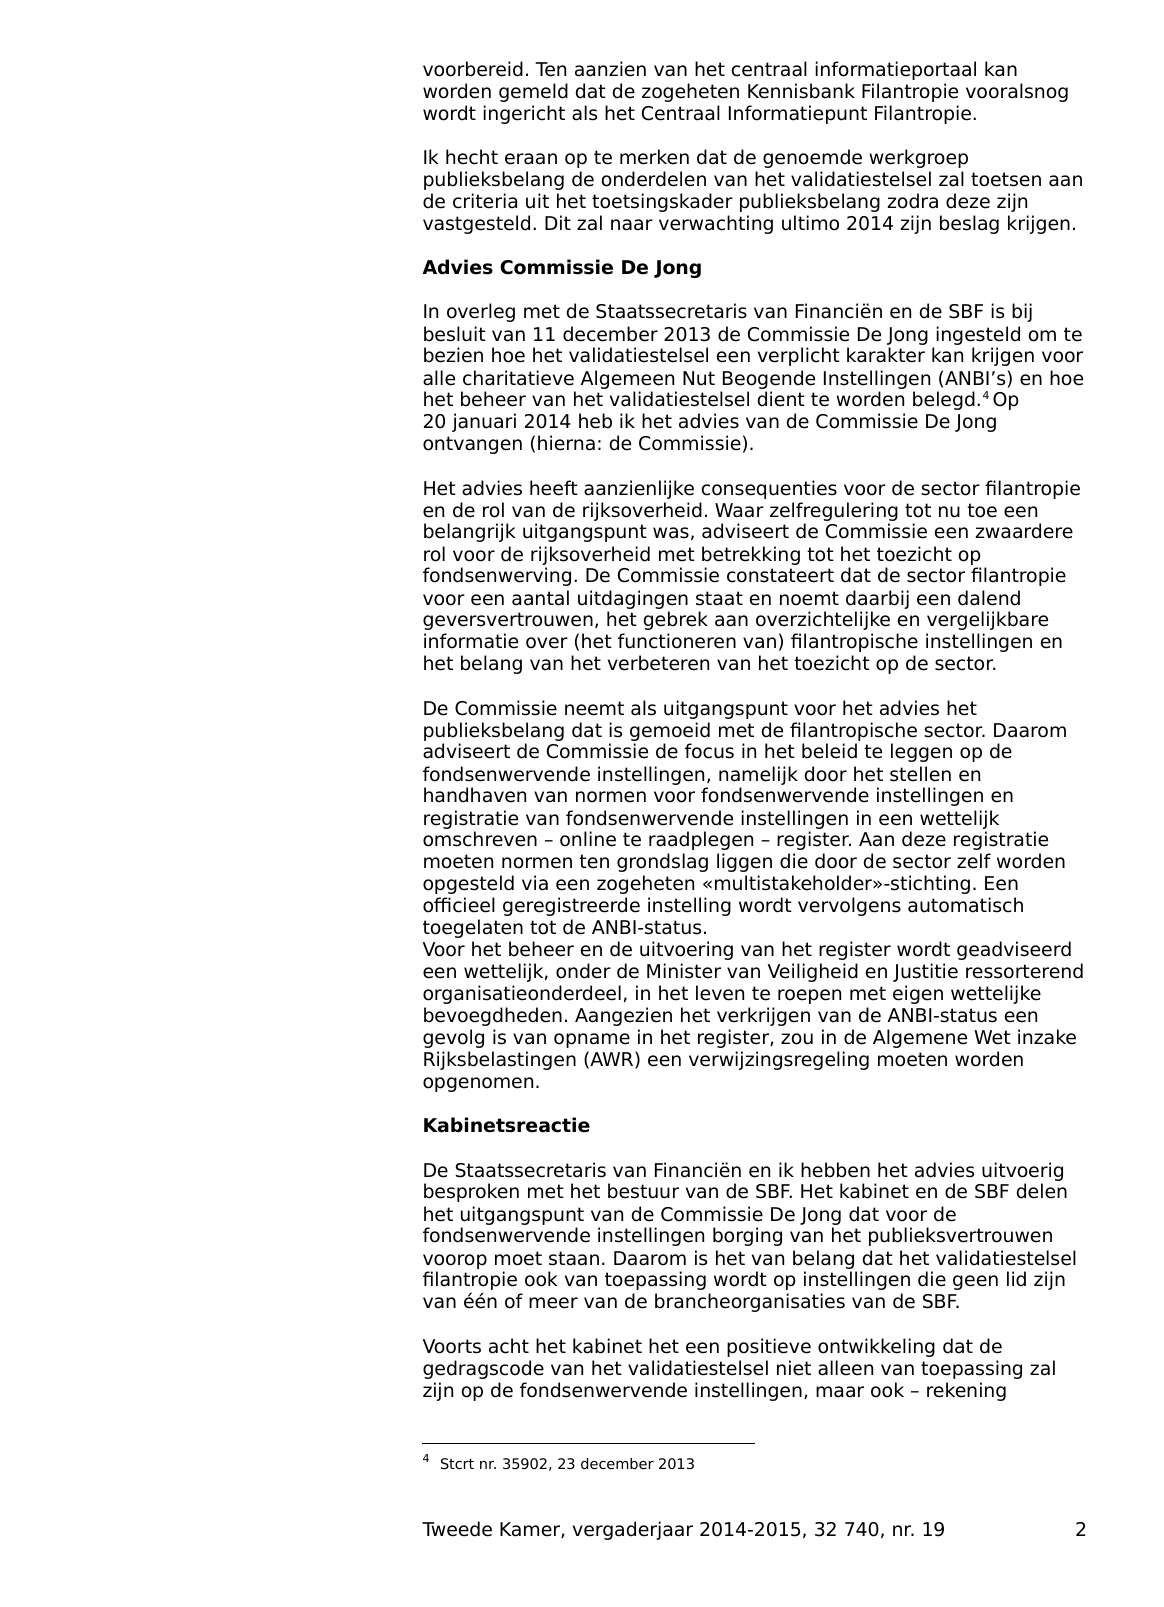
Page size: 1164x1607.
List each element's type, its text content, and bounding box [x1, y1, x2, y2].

text Voorts acht het kabinet het een positieve ontwikkeling dat de gedragscode van het validatiestelsel niet alleen van toepassing zal zijn op de fondsenwervende instellingen, maar ook – rekening [422, 1336, 1087, 1401]
text voorbereid. Ten aanzien van het centraal informatieportaal kan worden gemeld dat de zogeheten Kennisbank Filantropie vooralsnog wordt ingericht als het Centraal Informatiepunt Filantropie. [422, 59, 1087, 125]
text Stcrt nr. 35902, 23 december 2013 [422, 1452, 1087, 1474]
text Het advies heeft aanzienlijke consequenties voor de sector filantropie en de rol van de rijksoverheid. Waar zelfregulering tot nu toe een belangrijk uitgangspunt was, adviseert de Commissie een zwaardere rol voor de rijksoverheid met betrekking tot het toezicht op fondsenwerving. De Commissie constateert dat de sector filantropie voor een aantal uitdagingen staat en noemt daarbij een dalend geversvertrouwen, het gebrek aan overzichtelijke en vergelijkbare informatie over (het functioneren van) filantropische instellingen en het belang van het verbeteren van het toezicht op de sector. [422, 477, 1087, 675]
subtitle Kabinetsreactie [422, 1115, 1087, 1137]
text Ik hecht eraan op te merken dat de genoemde werkgroep publieksbelang de onderdelen van het validatiestelsel zal toetsen aan de criteria uit het toetsingskader publieksbelang zodra deze zijn vastgesteld. Dit zal naar verwachting ultimo 2014 zijn beslag krijgen. [422, 147, 1087, 235]
text In overleg met de Staatssecretaris van Financiën en de SBF is bij besluit van 11 december 2013 de Commissie De Jong ingesteld om te bezien hoe het validatiestelsel een verplicht karakter kan krijgen voor alle charitatieve Algemeen Nut Beogende Instellingen (ANBI’s) en hoe het beheer van het validatiestelsel dient te worden belegd.Op 20 januari 2014 heb ik het advies van de Commissie De Jong ontvangen (hierna: de Commissie). [422, 301, 1087, 455]
text Voor het beheer en de uitvoering van het register wordt geadviseerd een wettelijk, onder de Minister van Veiligheid en Justitie ressorterend organisatieonderdeel, in het leven te roepen met eigen wettelijke bevoegdheden. Aangezien het verkrijgen van de ANBI-status een gevolg is van opname in het register, zou in de Algemene Wet inzake Rijksbelastingen (AWR) een verwijzingsregeling moeten worden opgenomen. [422, 939, 1087, 1093]
subtitle Advies Commissie De Jong [422, 257, 1087, 279]
text De Staatssecretaris van Financiën en ik hebben het advies uitvoerig besproken met het bestuur van de SBF. Het kabinet en de SBF delen het uitgangspunt van de Commissie De Jong dat voor de fondsenwervende instellingen borging van het publieksvertrouwen voorop moet staan. Daarom is het van belang dat het validatiestelsel filantropie ook van toepassing wordt op instellingen die geen lid zijn van één of meer van de brancheorganisaties van de SBF. [422, 1159, 1087, 1313]
text De Commissie neemt als uitgangspunt voor het advies het publieksbelang dat is gemoeid met de filantropische sector. Daarom adviseert de Commissie de focus in het beleid te leggen op de fondsenwervende instellingen, namelijk door het stellen en handhaven van normen voor fondsenwervende instellingen en registratie van fondsenwervende instellingen in een wettelijk omschreven – online te raadplegen – register. Aan deze registratie moeten normen ten grondslag liggen die door de sector zelf worden opgesteld via een zogeheten «multistakeholder»-stichting. Een officieel geregistreerde instelling wordt vervolgens automatisch toegelaten tot de ANBI-status. [422, 697, 1087, 939]
